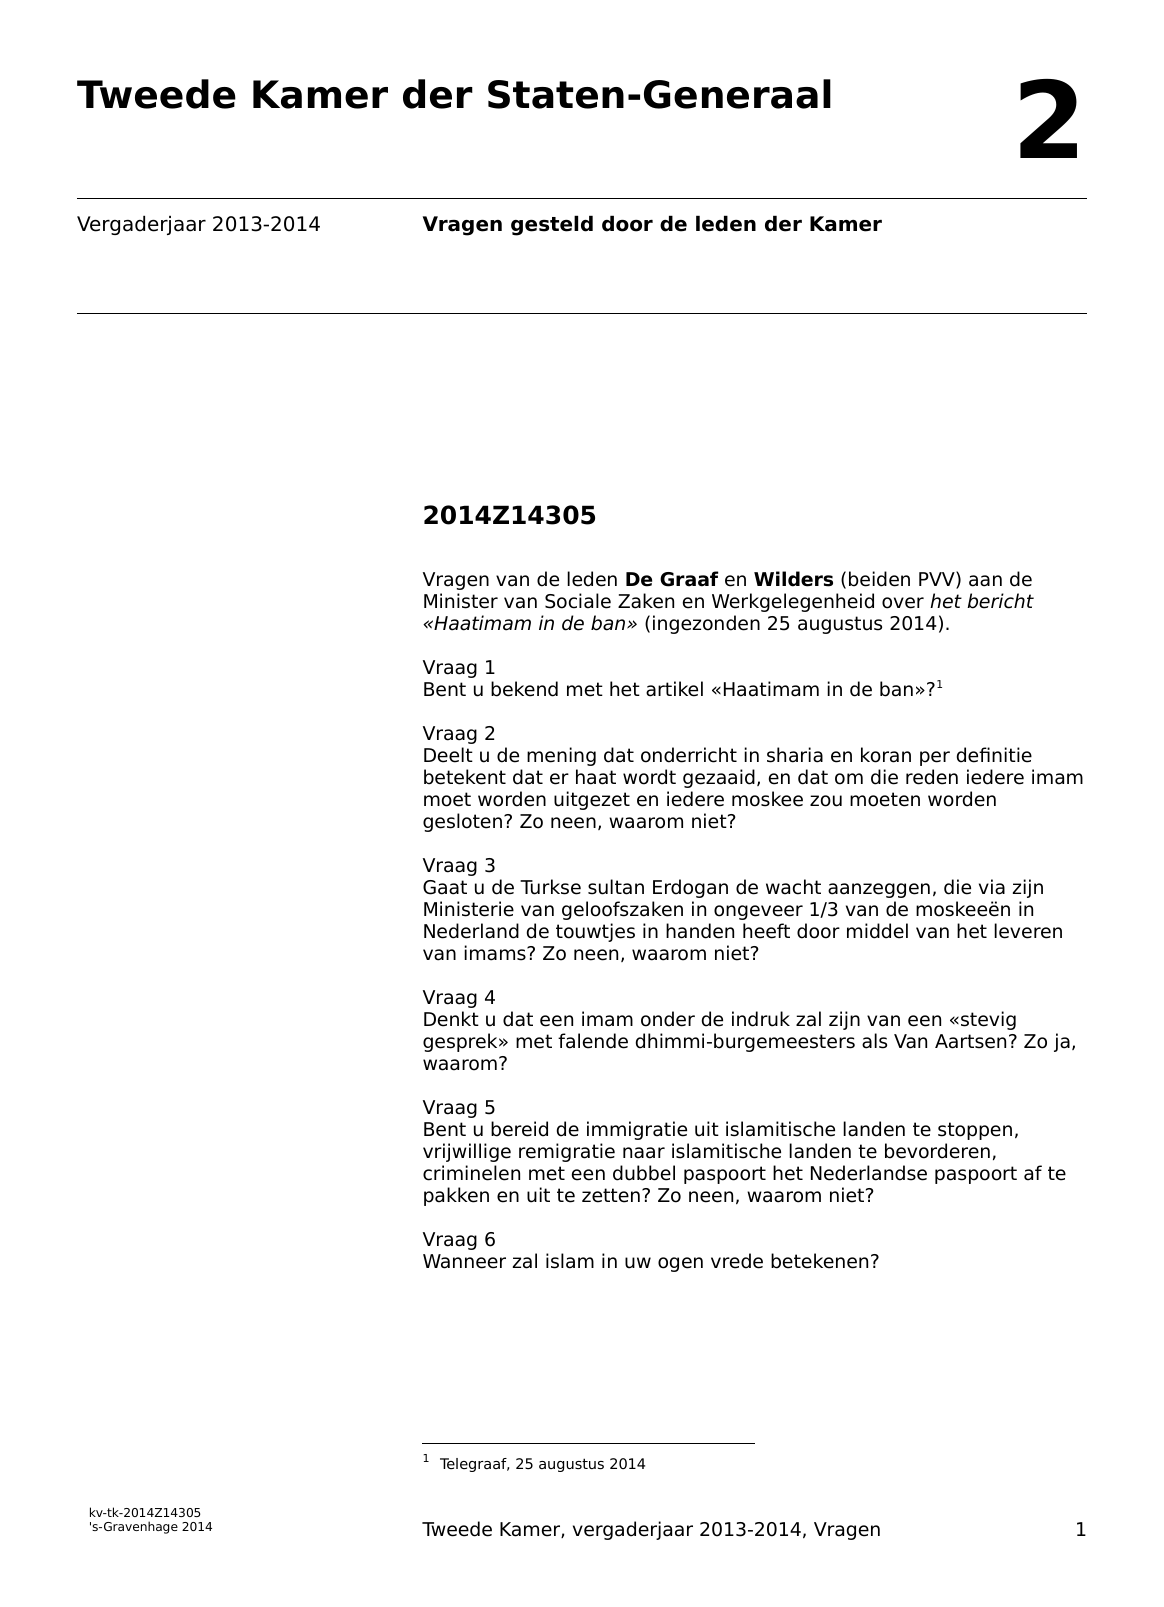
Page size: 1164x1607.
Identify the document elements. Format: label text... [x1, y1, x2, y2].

table_header 2 [886, 59, 1087, 198]
table_header Tweede Kamer der Staten-Generaal [77, 59, 886, 198]
text Vraag 1 [422, 657, 1087, 679]
text Denkt u dat een imam onder de indruk zal zijn van een «stevig gesprek» met falende dhimmi-burgemeesters als Van Aartsen? Zo ja, waarom? [422, 1009, 1087, 1075]
text Vragen van de leden De Graaf en Wilders (beiden PVV) aan de Minister van Sociale Zaken en Werkgelegenheid over het bericht «Haatimam in de ban» (ingezonden 25 augustus 2014). [422, 569, 1087, 635]
text Vraag 4 [422, 987, 1087, 1009]
table_cell Vergaderjaar 2013-2014 [77, 199, 422, 313]
text Vraag 6 [422, 1229, 1087, 1251]
text kv-tk-2014Z14305 [88, 1506, 323, 1520]
text 's-Gravenhage 2014 [88, 1520, 323, 1534]
table_cell Vragen gesteld door de leden der Kamer [422, 199, 1087, 313]
text Telegraaf, 25 augustus 2014 [422, 1452, 1087, 1474]
text Wanneer zal islam in uw ogen vrede betekenen? [422, 1251, 1087, 1273]
text Vraag 5 [422, 1097, 1087, 1119]
text Bent u bekend met het artikel «Haatimam in de ban»? [422, 679, 1087, 701]
text Deelt u de mening dat onderricht in sharia en koran per definitie betekent dat er haat wordt gezaaid, en dat om die reden iedere imam moet worden uitgezet en iedere moskee zou moeten worden gesloten? Zo neen, waarom niet? [422, 745, 1087, 833]
text 2014Z14305 [422, 501, 1087, 531]
text Bent u bereid de immigratie uit islamitische landen te stoppen, vrijwillige remigratie naar islamitische landen te bevorderen, criminelen met een dubbel paspoort het Nederlandse paspoort af te pakken en uit te zetten? Zo neen, waarom niet? [422, 1119, 1087, 1207]
text Vraag 3 [422, 855, 1087, 877]
text Vraag 2 [422, 723, 1087, 745]
text Gaat u de Turkse sultan Erdogan de wacht aanzeggen, die via zijn Ministerie van geloofszaken in ongeveer 1/3 van de moskeeën in Nederland de touwtjes in handen heeft door middel van het leveren van imams? Zo neen, waarom niet? [422, 877, 1087, 965]
